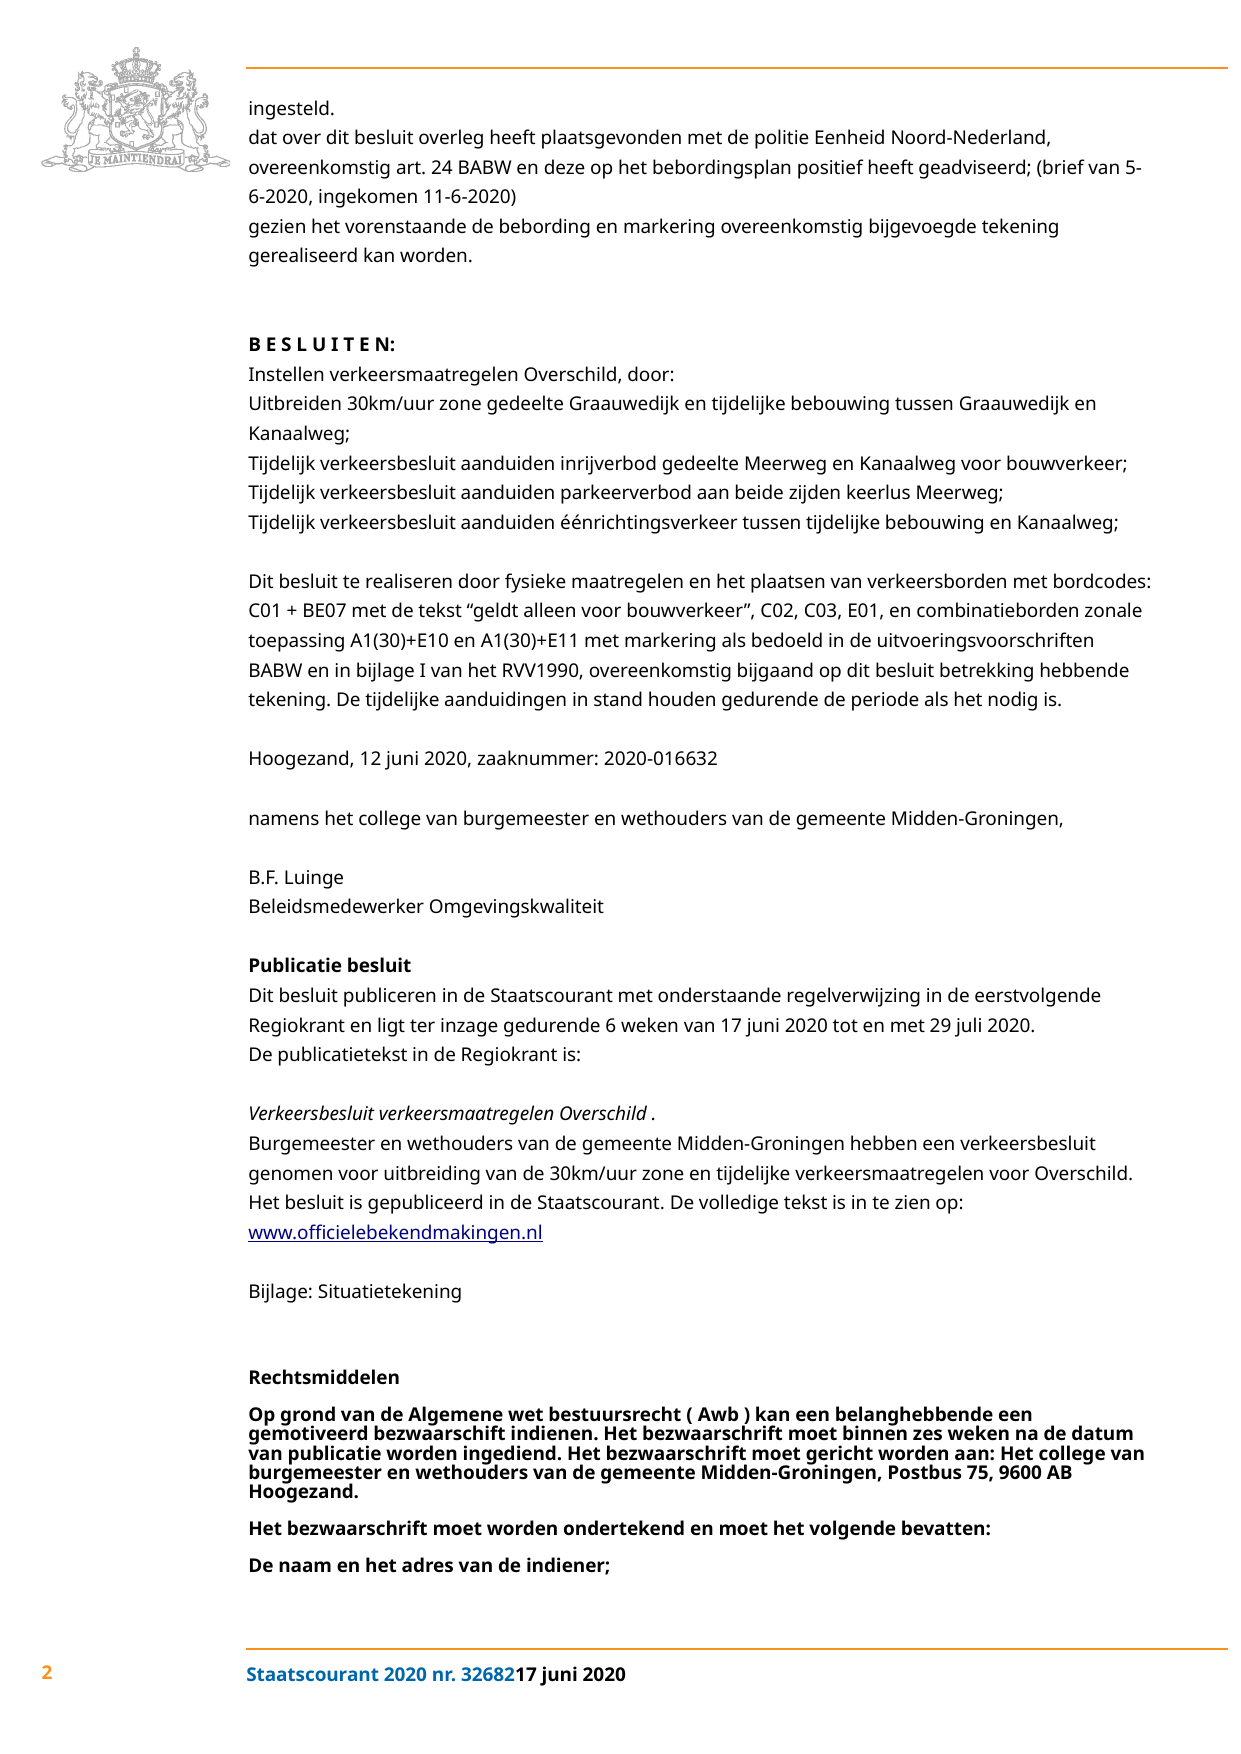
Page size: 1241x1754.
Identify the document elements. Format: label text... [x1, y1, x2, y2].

text Op grond van de Algemene wet bestuursrecht ( Awb ) kan een belanghebbende een gemotiveerd bezwaarschift indienen. Het bezwaarschrift moet binnen zes weken na de datum van publicatie worden ingediend. Het bezwaarschrift moet gericht worden aan: Het college van burgemeester en wethouders van de gemeente Midden-Groningen, Postbus 75, 9600 AB Hoogezand. [248, 1406, 1152, 1502]
text Het bezwaarschrift moet worden ondertekend en moet het volgende bevatten: [248, 1520, 1152, 1539]
text Tijdelijk verkeersbesluit aanduiden inrijverbod gedeelte Meerweg en Kanaalweg voor bouwverkeer; [248, 450, 1152, 476]
text Burgemeester en wethouders van de gemeente Midden-Groningen hebben een verkeersbesluit genomen voor uitbreiding van de 30km/uur zone en tijdelijke verkeersmaatregelen voor Overschild. Het besluit is gepubliceerd in de Staatscourant. De volledige tekst is in te zien op: www.officielebekendmakingen.nl [248, 1130, 1152, 1245]
text Rechtsmiddelen [248, 1369, 1152, 1388]
text B E S L U I T E N: [248, 331, 1152, 357]
text gezien het vorenstaande de bebording en markering overeenkomstig bijgevoegde tekening gerealiseerd kan worden. [248, 213, 1152, 268]
text Tijdelijk verkeersbesluit aanduiden parkeerverbod aan beide zijden keerlus Meerweg; [248, 479, 1152, 505]
text De publicatietekst in de Regiokrant is: [248, 1041, 1152, 1067]
text namens het college van burgemeester en wethouders van de gemeente Midden-Groningen, [248, 805, 1152, 831]
picture [41, 47, 231, 172]
text Verkeersbesluit verkeersmaatregelen Overschild . [248, 1101, 1152, 1126]
text Bijlage: Situatietekening [248, 1278, 1152, 1304]
text Dit besluit te realiseren door fysieke maatregelen en het plaatsen van verkeersborden met bordcodes: C01 + BE07 met de tekst “geldt alleen voor bouwverkeer”, C02, C03, E01, en combinatieborden zonale toepassing A1(30)+E10 en A1(30)+E11 met markering als bedoeld in de uitvoeringsvoorschriften BABW en in bijlage I van het RVV1990, overeenkomstig bijgaand op dit besluit betrekking hebbende tekening. De tijdelijke aanduidingen in stand houden gedurende de periode als het nodig is. [248, 568, 1152, 712]
text B.F. Luinge [248, 864, 1152, 890]
text Publicatie besluit [248, 953, 1152, 978]
text Instellen verkeersmaatregelen Overschild, door: [248, 361, 1152, 387]
text dat over dit besluit overleg heeft plaatsgevonden met de politie Eenheid Noord-Nederland, overeenkomstig art. 24 BABW en deze op het bebordingsplan positief heeft geadviseerd; (brief van 5-6-2020, ingekomen 11-6-2020) [248, 124, 1152, 209]
text ingesteld. [248, 95, 1152, 121]
text Beleidsmedewerker Omgevingskwaliteit [248, 893, 1152, 919]
text Dit besluit publiceren in de Staatscourant met onderstaande regelverwijzing in de eerstvolgende Regiokrant en ligt ter inzage gedurende 6 weken van 17 juni 2020 tot en met 29 juli 2020. [248, 982, 1152, 1038]
text De naam en het adres van de indiener; [248, 1557, 1152, 1576]
text Uitbreiden 30km/uur zone gedeelte Graauwedijk en tijdelijke bebouwing tussen Graauwedijk en Kanaalweg; [248, 391, 1152, 446]
text Hoogezand, 12 juni 2020, zaaknummer: 2020-016632 [248, 746, 1152, 771]
text Tijdelijk verkeersbesluit aanduiden éénrichtingsverkeer tussen tijdelijke bebouwing en Kanaalweg; [248, 509, 1152, 535]
